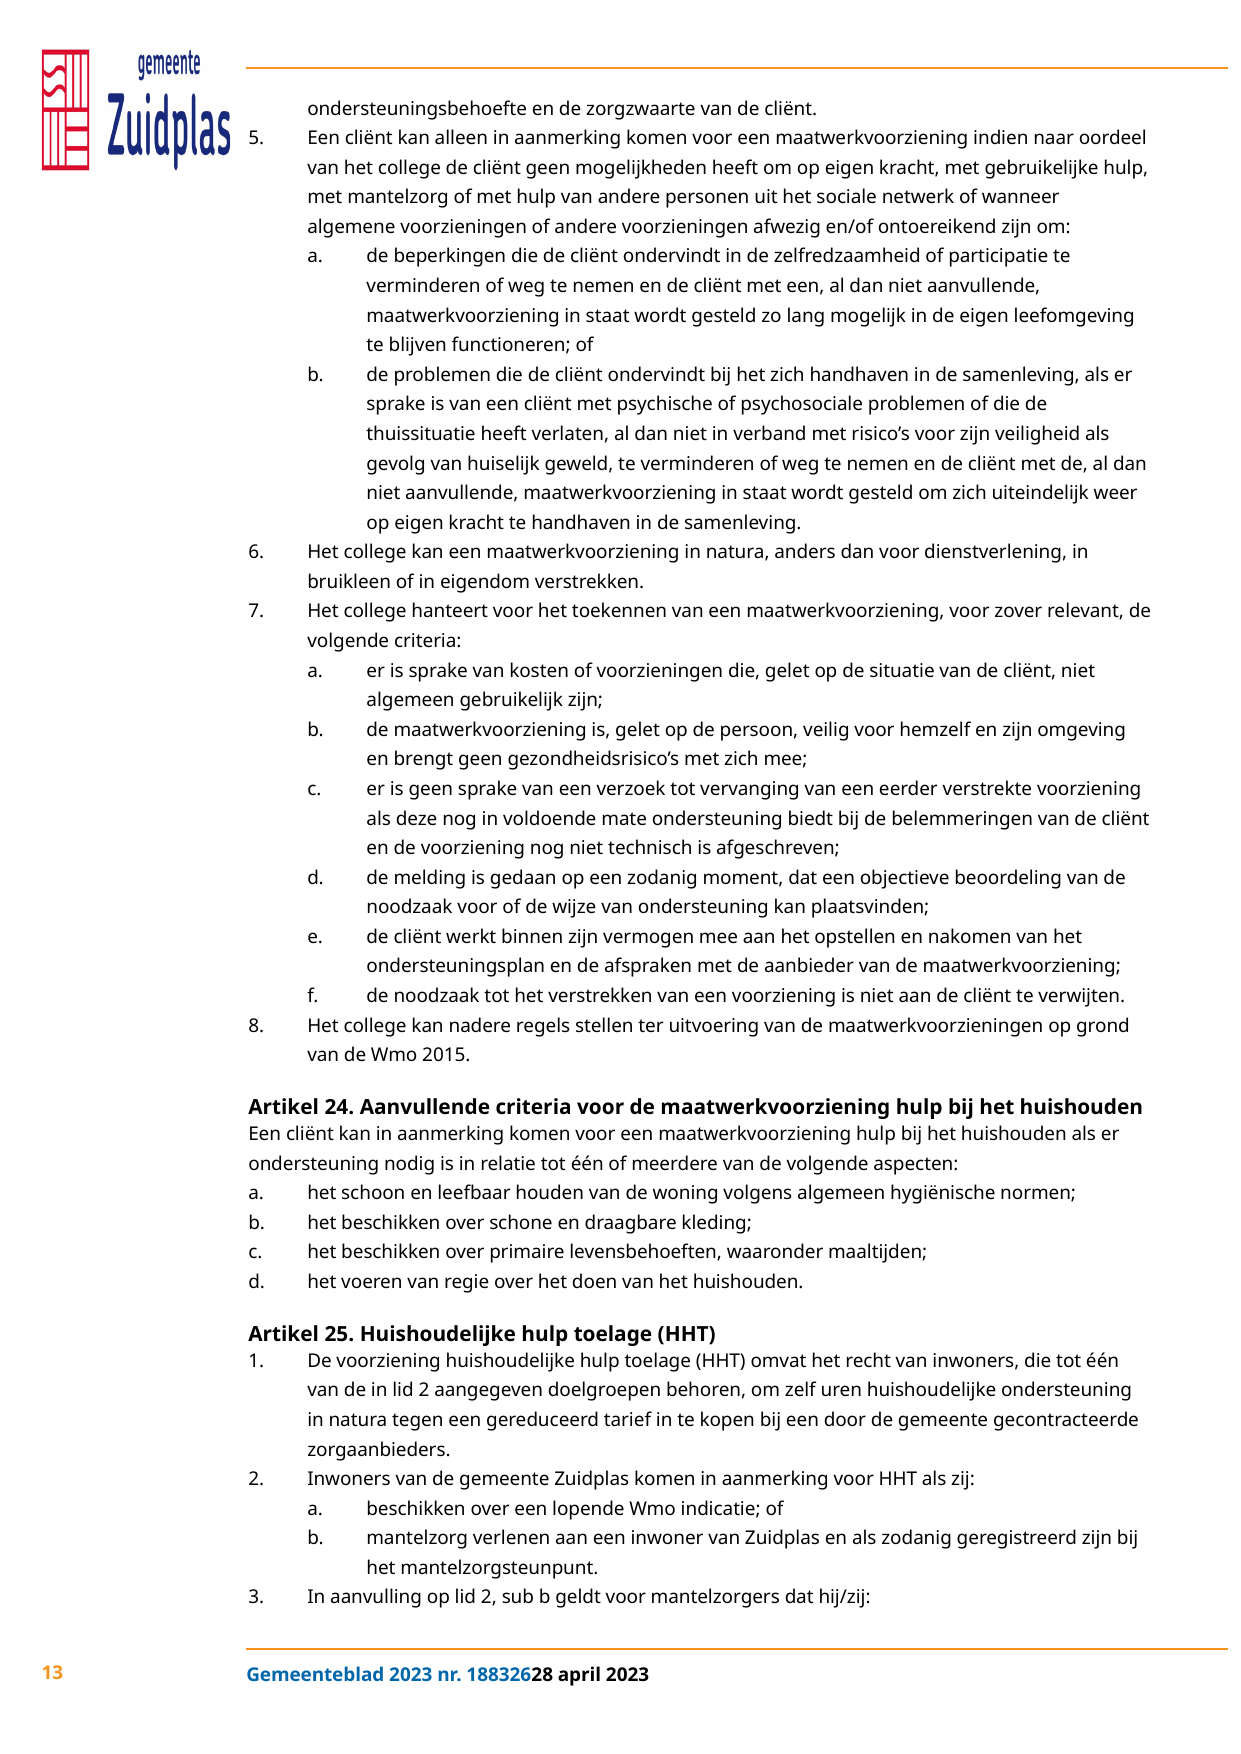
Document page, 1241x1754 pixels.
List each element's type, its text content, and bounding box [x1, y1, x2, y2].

text Artikel 25. Huishoudelijke hulp toelage (HHT) [248, 1319, 1152, 1347]
list het schoon en leefbaar houden van de woning volgens algemeen hygiënische normen; [248, 1179, 1152, 1205]
text Een cliënt kan in aanmerking komen voor een maatwerkvoorziening hulp bij het huishouden als er ondersteuning nodig is in relatie tot één of meerdere van de volgende aspecten: [248, 1120, 1152, 1176]
list mantelzorg verlenen aan een inwoner van Zuidplas en als zodanig geregistreerd zijn bij het mantelzorgsteunpunt. [307, 1524, 1152, 1580]
list ondersteuningsbehoefte en de zorgzwaarte van de cliënt. [248, 95, 1152, 121]
list het voeren van regie over het doen van het huishouden. [248, 1268, 1152, 1294]
list de maatwerkvoorziening is, gelet op de persoon, veilig voor hemzelf en zijn omgeving en brengt geen gezondheidsrisico’s met zich mee; [307, 716, 1152, 771]
list Een cliënt kan alleen in aanmerking komen voor een maatwerkvoorziening indien naar oordeel van het college de cliënt geen mogelijkheden heeft om op eigen kracht, met gebruikelijke hulp, met mantelzorg of met hulp van andere personen uit het sociale netwerk of wanneer algemene voorzieningen of andere voorzieningen afwezig en/of ontoereikend zijn om: [248, 124, 1152, 239]
list Het college kan nadere regels stellen ter uitvoering van de maatwerkvoorzieningen op grond van de Wmo 2015. [248, 1012, 1152, 1067]
list er is geen sprake van een verzoek tot vervanging van een eerder verstrekte voorziening als deze nog in voldoende mate ondersteuning biedt bij de belemmeringen van de cliënt en de voorziening nog niet technisch is afgeschreven; [307, 775, 1152, 860]
list Het college hanteert voor het toekennen van een maatwerkvoorziening, voor zover relevant, de volgende criteria: [248, 598, 1152, 653]
text Artikel 24. Aanvullende criteria voor de maatwerkvoorziening hulp bij het huishouden [248, 1092, 1152, 1120]
list beschikken over een lopende Wmo indicatie; of [307, 1495, 1152, 1521]
list de problemen die de cliënt ondervindt bij het zich handhaven in de samenleving, als er sprake is van een cliënt met psychische of psychosociale problemen of die de thuissituatie heeft verlaten, al dan niet in verband met risico’s voor zijn veiligheid als gevolg van huiselijk geweld, te verminderen of weg te nemen en de cliënt met de, al dan niet aanvullende, maatwerkvoorziening in staat wordt gesteld om zich uiteindelijk weer op eigen kracht te handhaven in de samenleving. [307, 361, 1152, 535]
list het beschikken over schone en draagbare kleding; [248, 1209, 1152, 1235]
list De voorziening huishoudelijke hulp toelage (HHT) omvat het recht van inwoners, die tot één van de in lid 2 aangegeven doelgroepen behoren, om zelf uren huishoudelijke ondersteuning in natura tegen een gereduceerd tarief in te kopen bij een door de gemeente gecontracteerde zorgaanbieders. [248, 1347, 1152, 1462]
list de noodzaak tot het verstrekken van een voorziening is niet aan de cliënt te verwijten. [307, 982, 1152, 1008]
list het beschikken over primaire levensbehoeften, waaronder maaltijden; [248, 1239, 1152, 1264]
list In aanvulling op lid 2, sub b geldt voor mantelzorgers dat hij/zij: [248, 1584, 1152, 1609]
list er is sprake van kosten of voorzieningen die, gelet op de situatie van de cliënt, niet algemeen gebruikelijk zijn; [307, 657, 1152, 712]
list Inwoners van de gemeente Zuidplas komen in aanmerking voor HHT als zij: [248, 1465, 1152, 1491]
list de beperkingen die de cliënt ondervindt in de zelfredzaamheid of participatie te verminderen of weg te nemen en de cliënt met een, al dan niet aanvullende, maatwerkvoorziening in staat wordt gesteld zo lang mogelijk in de eigen leefomgeving te blijven functioneren; of [307, 243, 1152, 357]
picture [41, 47, 231, 172]
list de melding is gedaan op een zodanig moment, dat een objectieve beoordeling van de noodzaak voor of de wijze van ondersteuning kan plaatsvinden; [307, 864, 1152, 919]
list Het college kan een maatwerkvoorziening in natura, anders dan voor dienstverlening, in bruikleen of in eigendom verstrekken. [248, 538, 1152, 594]
list de cliënt werkt binnen zijn vermogen mee aan het opstellen en nakomen van het ondersteuningsplan en de afspraken met de aanbieder van de maatwerkvoorziening; [307, 923, 1152, 978]
